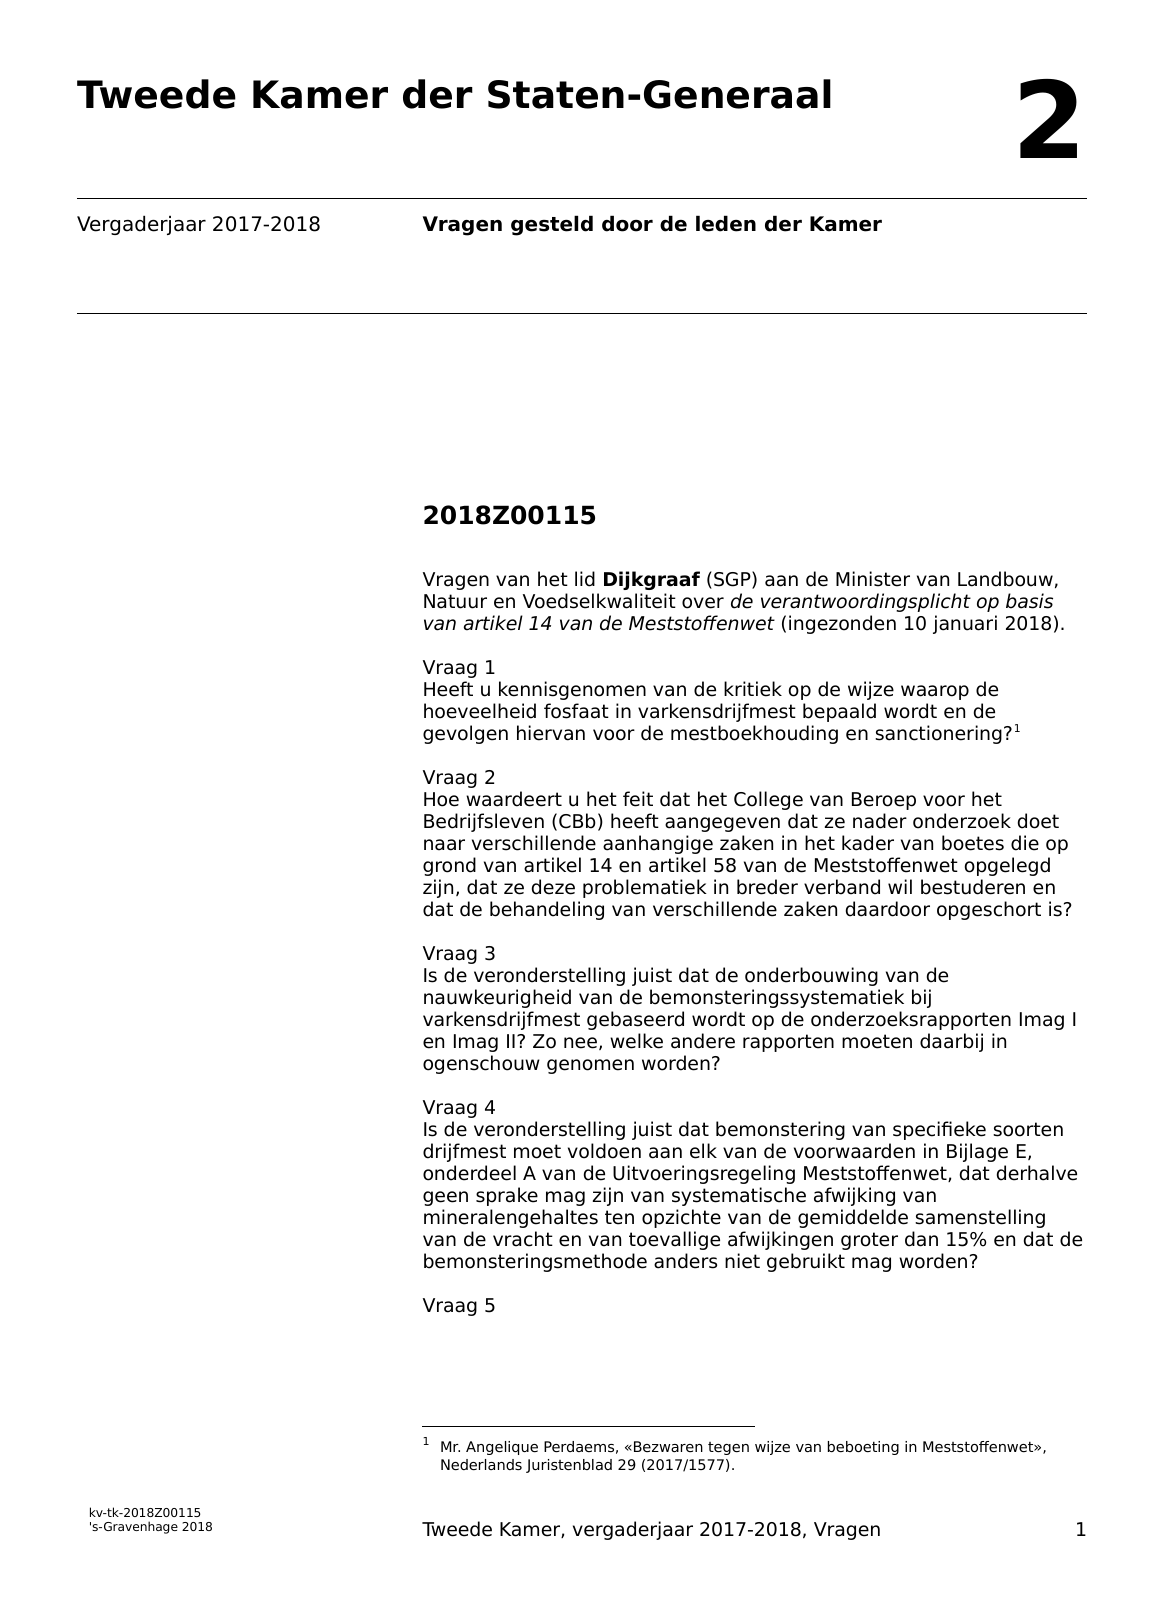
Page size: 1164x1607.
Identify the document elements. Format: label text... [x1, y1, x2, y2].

table_cell Vragen gesteld door de leden der Kamer [422, 199, 1087, 313]
text Vraag 4 [422, 1097, 1087, 1119]
text Mr. Angelique Perdaems, «Bezwaren tegen wijze van beboeting in Meststoffenwet», Nederlands Juristenblad 29 (2017/1577). [422, 1435, 1087, 1474]
text Vraag 3 [422, 943, 1087, 965]
text Is de veronderstelling juist dat de onderbouwing van de nauwkeurigheid van de bemonsteringssystematiek bij varkensdrijfmest gebaseerd wordt op de onderzoeksrapporten Imag I en Imag II? Zo nee, welke andere rapporten moeten daarbij in ogenschouw genomen worden? [422, 965, 1087, 1075]
table_cell Vergaderjaar 2017-2018 [77, 199, 422, 313]
text Vragen van het lid Dijkgraaf (SGP) aan de Minister van Landbouw, Natuur en Voedselkwaliteit over de verantwoordingsplicht op basis van artikel 14 van de Meststoffenwet (ingezonden 10 januari 2018). [422, 569, 1087, 635]
text Is de veronderstelling juist dat bemonstering van specifieke soorten drijfmest moet voldoen aan elk van de voorwaarden in Bijlage E, onderdeel A van de Uitvoeringsregeling Meststoffenwet, dat derhalve geen sprake mag zijn van systematische afwijking van mineralengehaltes ten opzichte van de gemiddelde samenstelling van de vracht en van toevallige afwijkingen groter dan 15% en dat de bemonsteringsmethode anders niet gebruikt mag worden? [422, 1119, 1087, 1273]
text kv-tk-2018Z00115 [88, 1506, 323, 1520]
text Vraag 5 [422, 1295, 1087, 1317]
text 2018Z00115 [422, 501, 1087, 531]
text Vraag 2 [422, 767, 1087, 789]
text 's-Gravenhage 2018 [88, 1520, 323, 1534]
table_header 2 [886, 59, 1087, 198]
text Heeft u kennisgenomen van de kritiek op de wijze waarop de hoeveelheid fosfaat in varkensdrijfmest bepaald wordt en de gevolgen hiervan voor de mestboekhouding en sanctionering? [422, 679, 1087, 745]
text Hoe waardeert u het feit dat het College van Beroep voor het Bedrijfsleven (CBb) heeft aangegeven dat ze nader onderzoek doet naar verschillende aanhangige zaken in het kader van boetes die op grond van artikel 14 en artikel 58 van de Meststoffenwet opgelegd zijn, dat ze deze problematiek in breder verband wil bestuderen en dat de behandeling van verschillende zaken daardoor opgeschort is? [422, 789, 1087, 921]
text Vraag 1 [422, 657, 1087, 679]
table_header Tweede Kamer der Staten-Generaal [77, 59, 886, 198]
